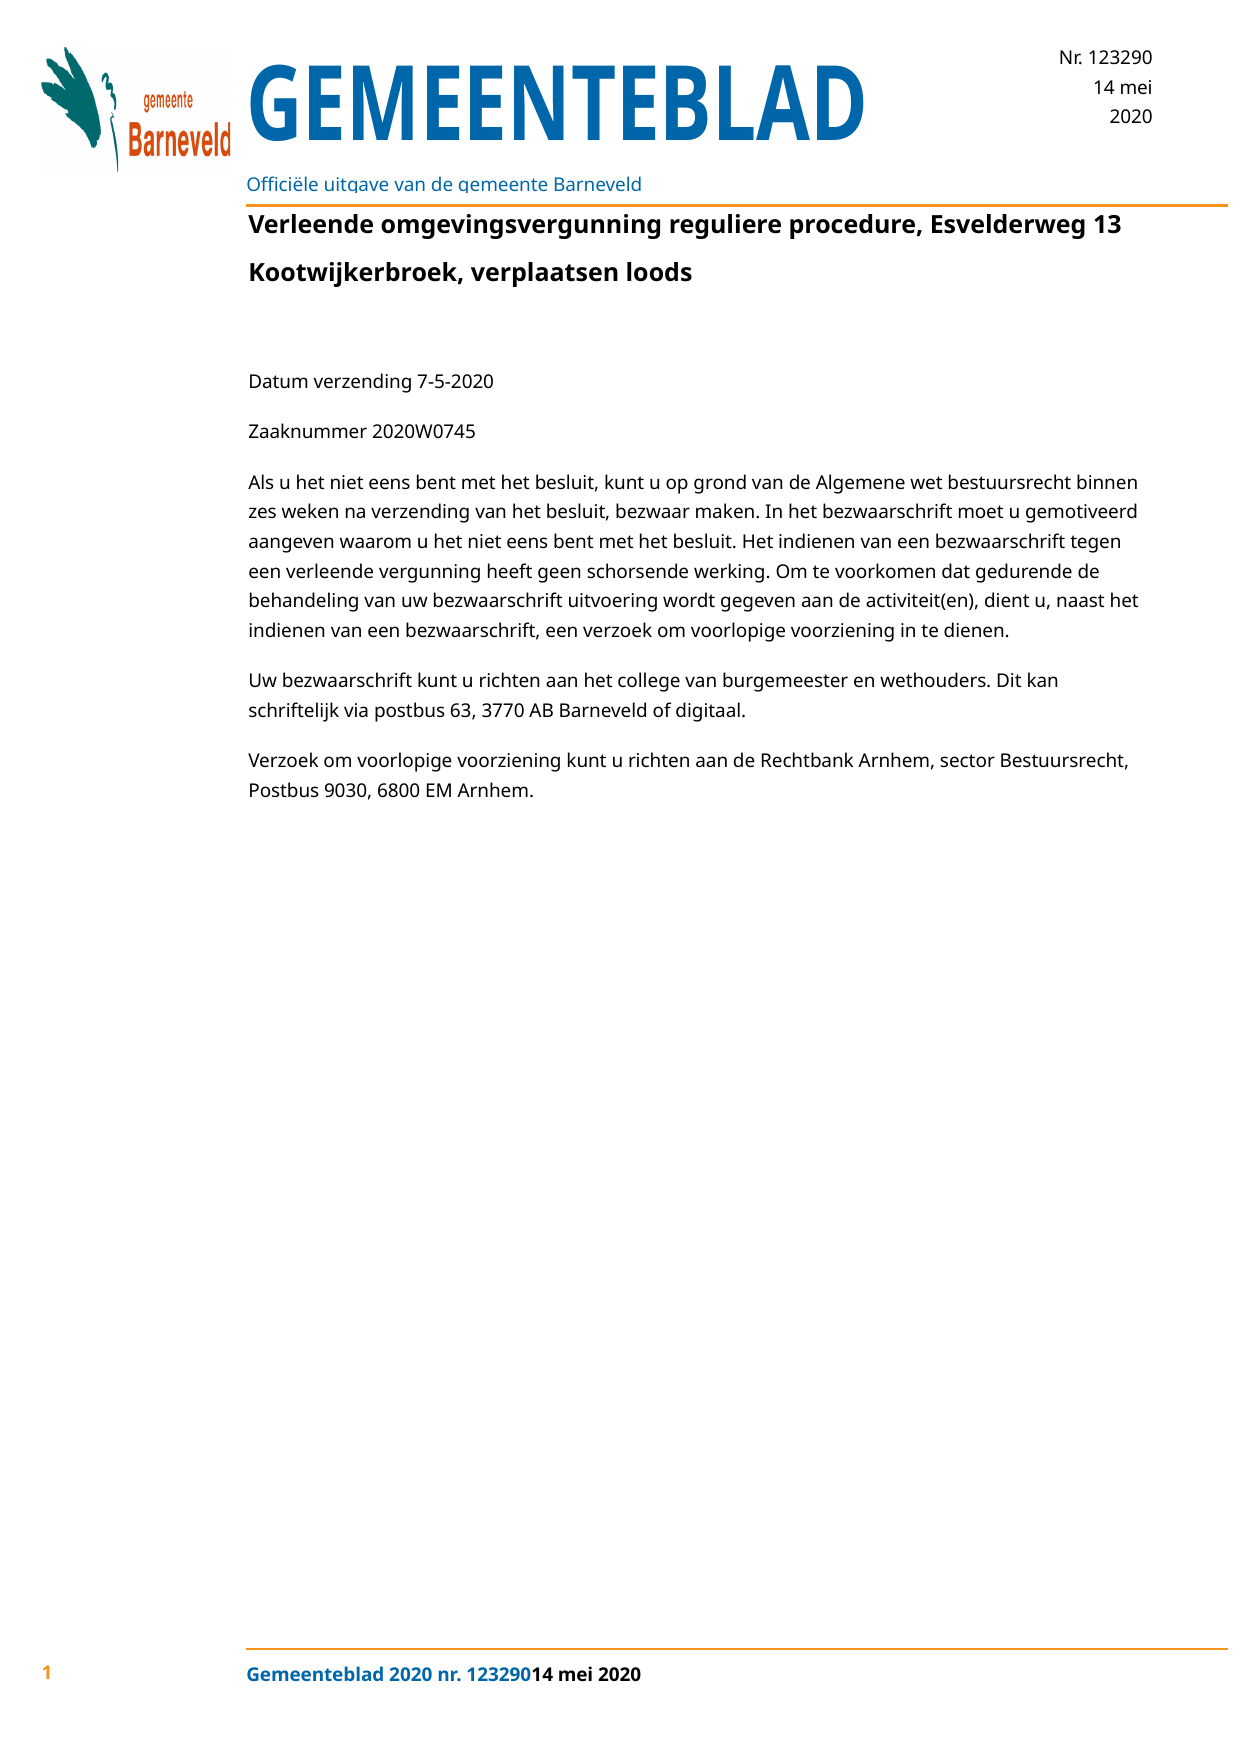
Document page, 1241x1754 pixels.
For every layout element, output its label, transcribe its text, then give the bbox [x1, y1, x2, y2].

text Zaaknummer 2020W0745 [248, 419, 1152, 444]
text Uw bezwaarschrift kunt u richten aan het college van burgemeester en wethouders. Dit kan schriftelijk via postbus 63, 3770 AB Barneveld of digitaal. [248, 667, 1152, 723]
text Verleende omgevingsvergunning reguliere procedure, Esvelderweg 13 Kootwijkerbroek, verplaatsen loods [248, 207, 1152, 288]
text Verzoek om voorlopige voorziening kunt u richten aan de Rechtbank Arnhem, sector Bestuursrecht, Postbus 9030, 6800 EM Arnhem. [248, 747, 1152, 803]
text Datum verzending 7-5-2020 [248, 368, 1152, 394]
text Als u het niet eens bent met het besluit, kunt u op grond van de Algemene wet bestuursrecht binnen zes weken na verzending van het besluit, bezwaar maken. In het bezwaarschrift moet u gemotiveerd aangeven waarom u het niet eens bent met het besluit. Het indienen van een bezwaarschrift tegen een verleende vergunning heeft geen schorsende werking. Om te voorkomen dat gedurende de behandeling van uw bezwaarschrift uitvoering wordt gegeven aan de activiteit(en), dient u, naast het indienen van een bezwaarschrift, een verzoek om voorlopige voorziening in te dienen. [248, 469, 1152, 643]
picture [41, 47, 231, 172]
